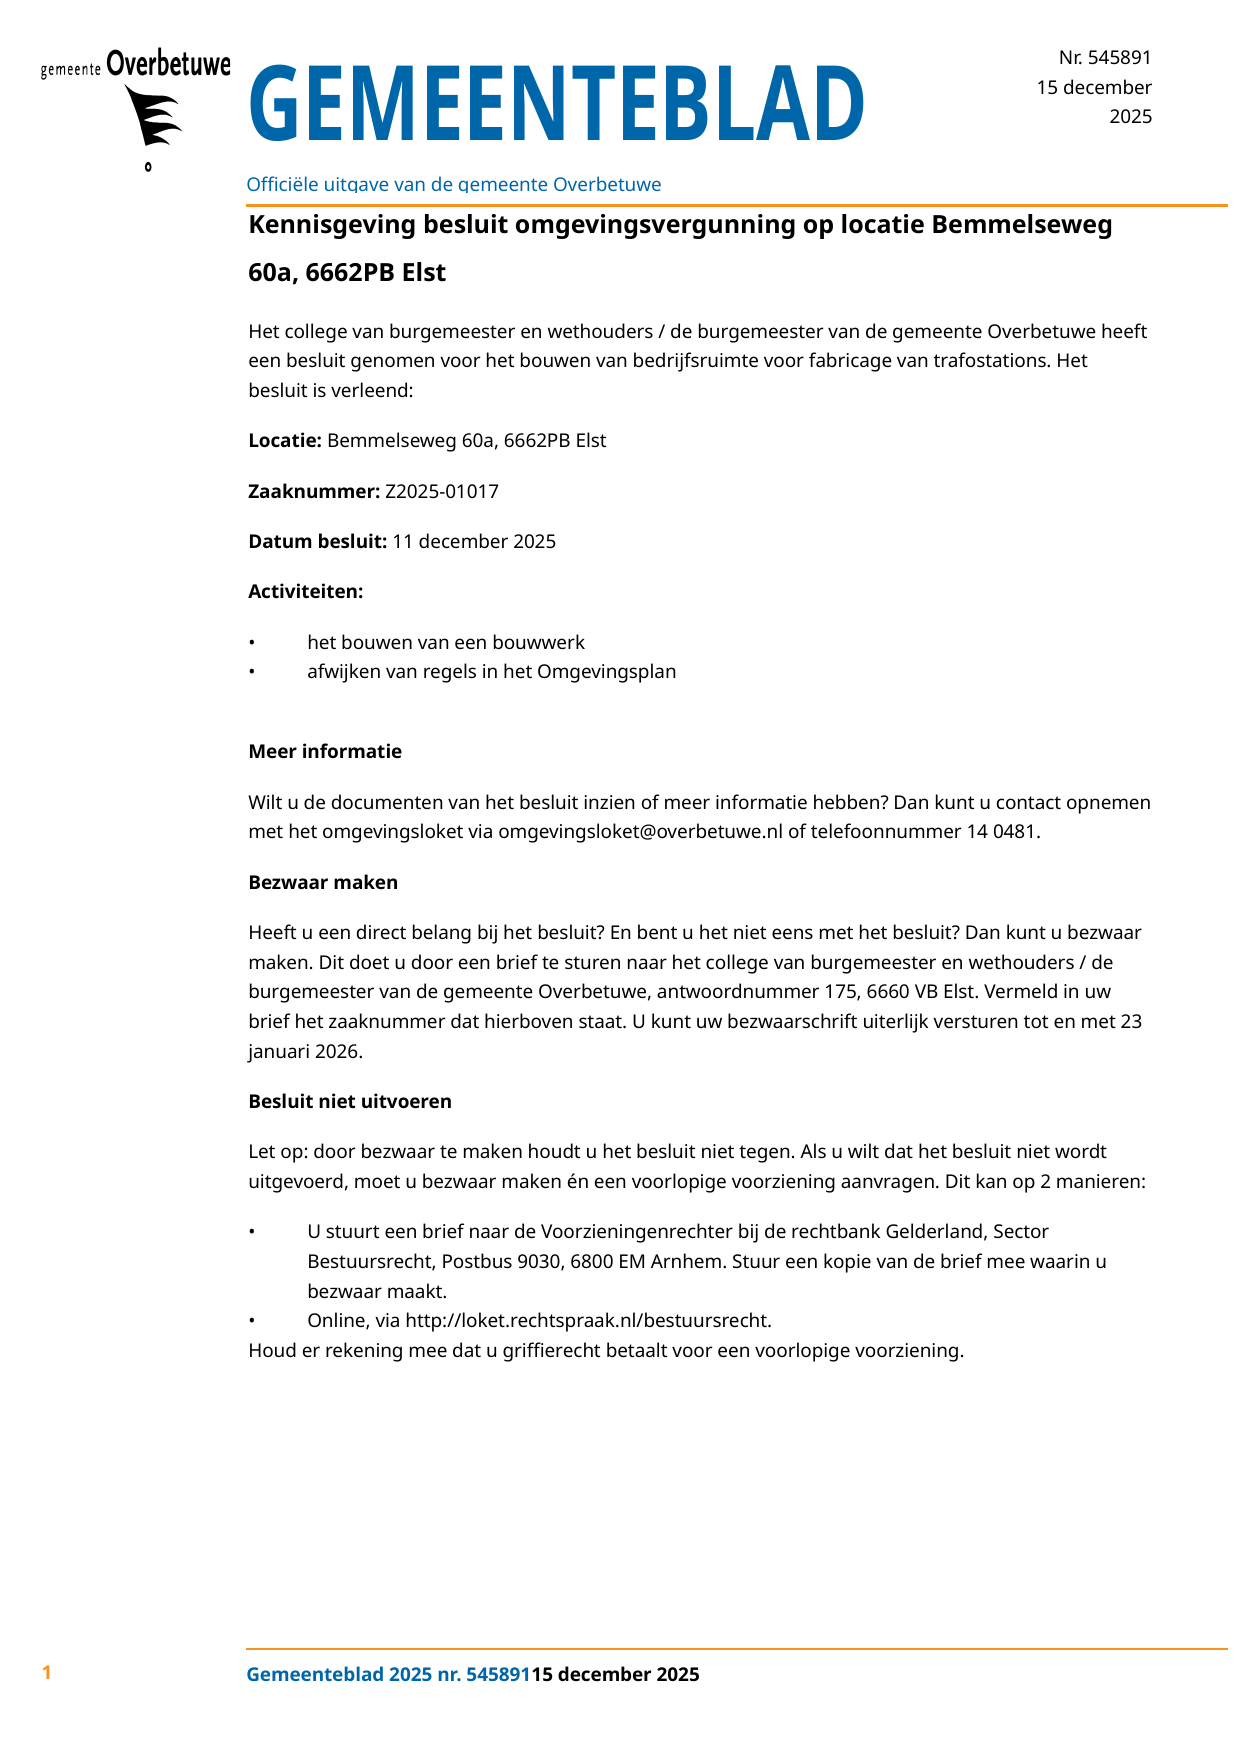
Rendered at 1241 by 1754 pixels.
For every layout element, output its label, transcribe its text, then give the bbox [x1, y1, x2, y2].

text Zaaknummer: Z2025-01017 [248, 478, 1152, 504]
text Activiteiten: [248, 579, 1152, 604]
text Het college van burgemeester en wethouders / de burgemeester van de gemeente Overbetuwe heeft een besluit genomen voor het bouwen van bedrijfsruimte voor fabricage van trafostations. Het besluit is verleend: [248, 318, 1152, 403]
list Online, via http://loket.rechtspraak.nl/bestuursrecht. [248, 1307, 1152, 1333]
list het bouwen van een bouwwerk [248, 629, 1152, 655]
text Let op: door bezwaar te maken houdt u het besluit niet tegen. Als u wilt dat het besluit niet wordt uitgevoerd, moet u bezwaar maken én een voorlopige voorziening aanvragen. Dit kan op 2 manieren: [248, 1139, 1152, 1194]
picture [41, 47, 231, 172]
text Bezwaar maken [248, 869, 1152, 895]
text Houd er rekening mee dat u griffierecht betaalt voor een voorlopige voorziening. [248, 1337, 1152, 1363]
text Heeft u een direct belang bij het besluit? En bent u het niet eens met het besluit? Dan kunt u bezwaar maken. Dit doet u door een brief te sturen naar het college van burgemeester en wethouders / de burgemeester van de gemeente Overbetuwe, antwoordnummer 175, 6660 VB Elst. Vermeld in uw brief het zaaknummer dat hierboven staat. U kunt uw bezwaarschrift uiterlijk versturen tot en met 23 januari 2026. [248, 919, 1152, 1064]
text Meer informatie [248, 739, 1152, 764]
list U stuurt een brief naar de Voorzieningenrechter bij de rechtbank Gelderland, Sector Bestuursrecht, Postbus 9030, 6800 EM Arnhem. Stuur een kopie van de brief mee waarin u bezwaar maakt. [248, 1219, 1152, 1304]
list afwijken van regels in het Omgevingsplan [248, 659, 1152, 684]
text Kennisgeving besluit omgevingsvergunning op locatie Bemmelseweg 60a, 6662PB Elst [248, 207, 1152, 288]
text Datum besluit: 11 december 2025 [248, 528, 1152, 554]
text Besluit niet uitvoeren [248, 1088, 1152, 1114]
text Wilt u de documenten van het besluit inzien of meer informatie hebben? Dan kunt u contact opnemen met het omgevingsloket via omgevingsloket@overbetuwe.nl of telefoonnummer 14 0481. [248, 789, 1152, 844]
text Locatie: Bemmelseweg 60a, 6662PB Elst [248, 427, 1152, 453]
